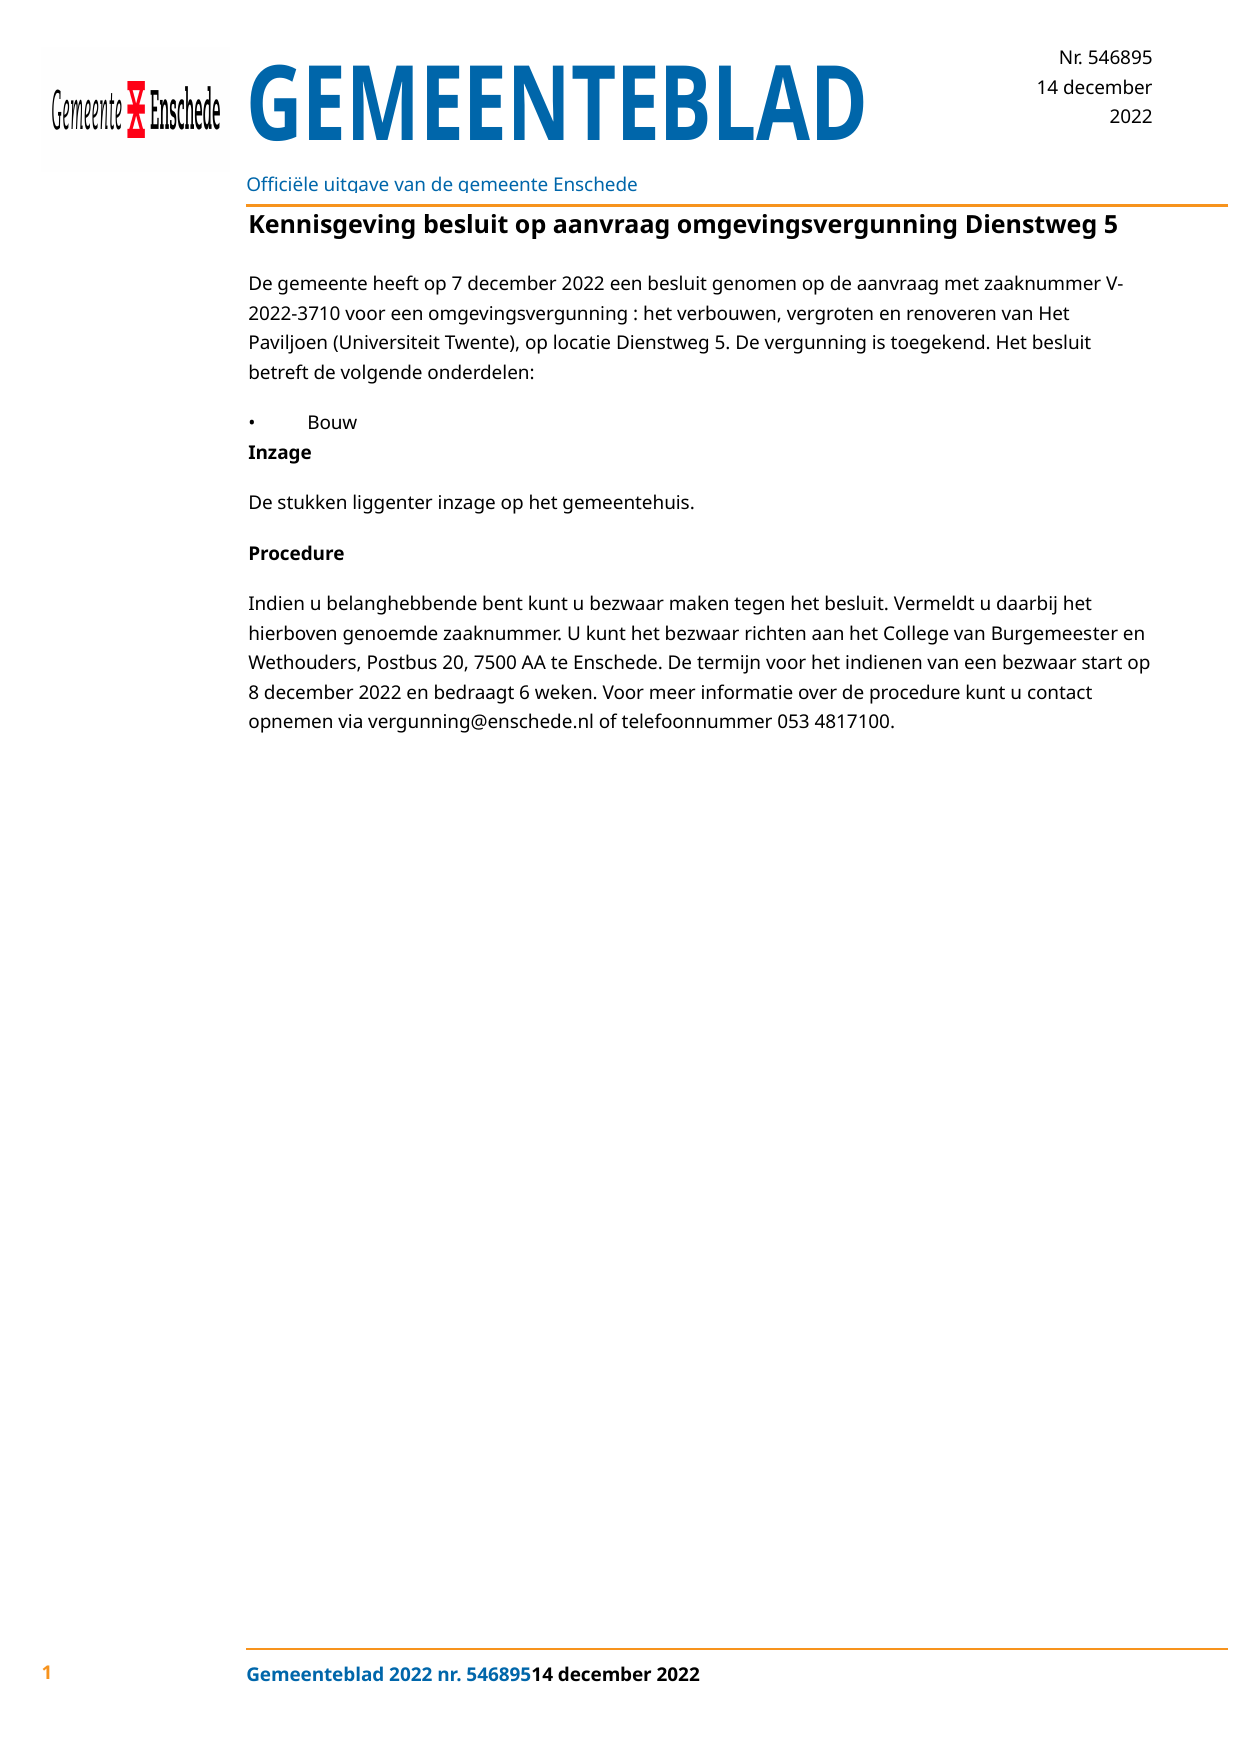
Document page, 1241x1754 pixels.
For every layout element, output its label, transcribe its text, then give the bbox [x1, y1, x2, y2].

text Inzage [248, 439, 1152, 465]
text Procedure [248, 540, 1152, 566]
text De gemeente heeft op 7 december 2022 een besluit genomen op de aanvraag met zaaknummer V-2022-3710 voor een omgevingsvergunning : het verbouwen, vergroten en renoveren van Het Paviljoen (Universiteit Twente), op locatie Dienstweg 5. De vergunning is toegekend. Het besluit betreft de volgende onderdelen: [248, 270, 1152, 385]
picture [41, 47, 231, 172]
list Bouw [248, 409, 1152, 435]
text Kennisgeving besluit op aanvraag omgevingsvergunning Dienstweg 5 [248, 207, 1152, 241]
text Indien u belanghebbende bent kunt u bezwaar maken tegen het besluit. Vermeldt u daarbij het hierboven genoemde zaaknummer. U kunt het bezwaar richten aan het College van Burgemees­ter en Wethouders, Postbus 20, 7500 AA te Enschede. De termijn voor het indienen van een bezwaar start op 8 december 2022 en bedraagt 6 weken. Voor meer informatie over de procedure kunt u contact opnemen via vergunning@enschede.nl of telefoonnummer 053 4817100. [248, 590, 1152, 734]
text De stukken liggenter inzage op het gemeentehuis. [248, 489, 1152, 515]
